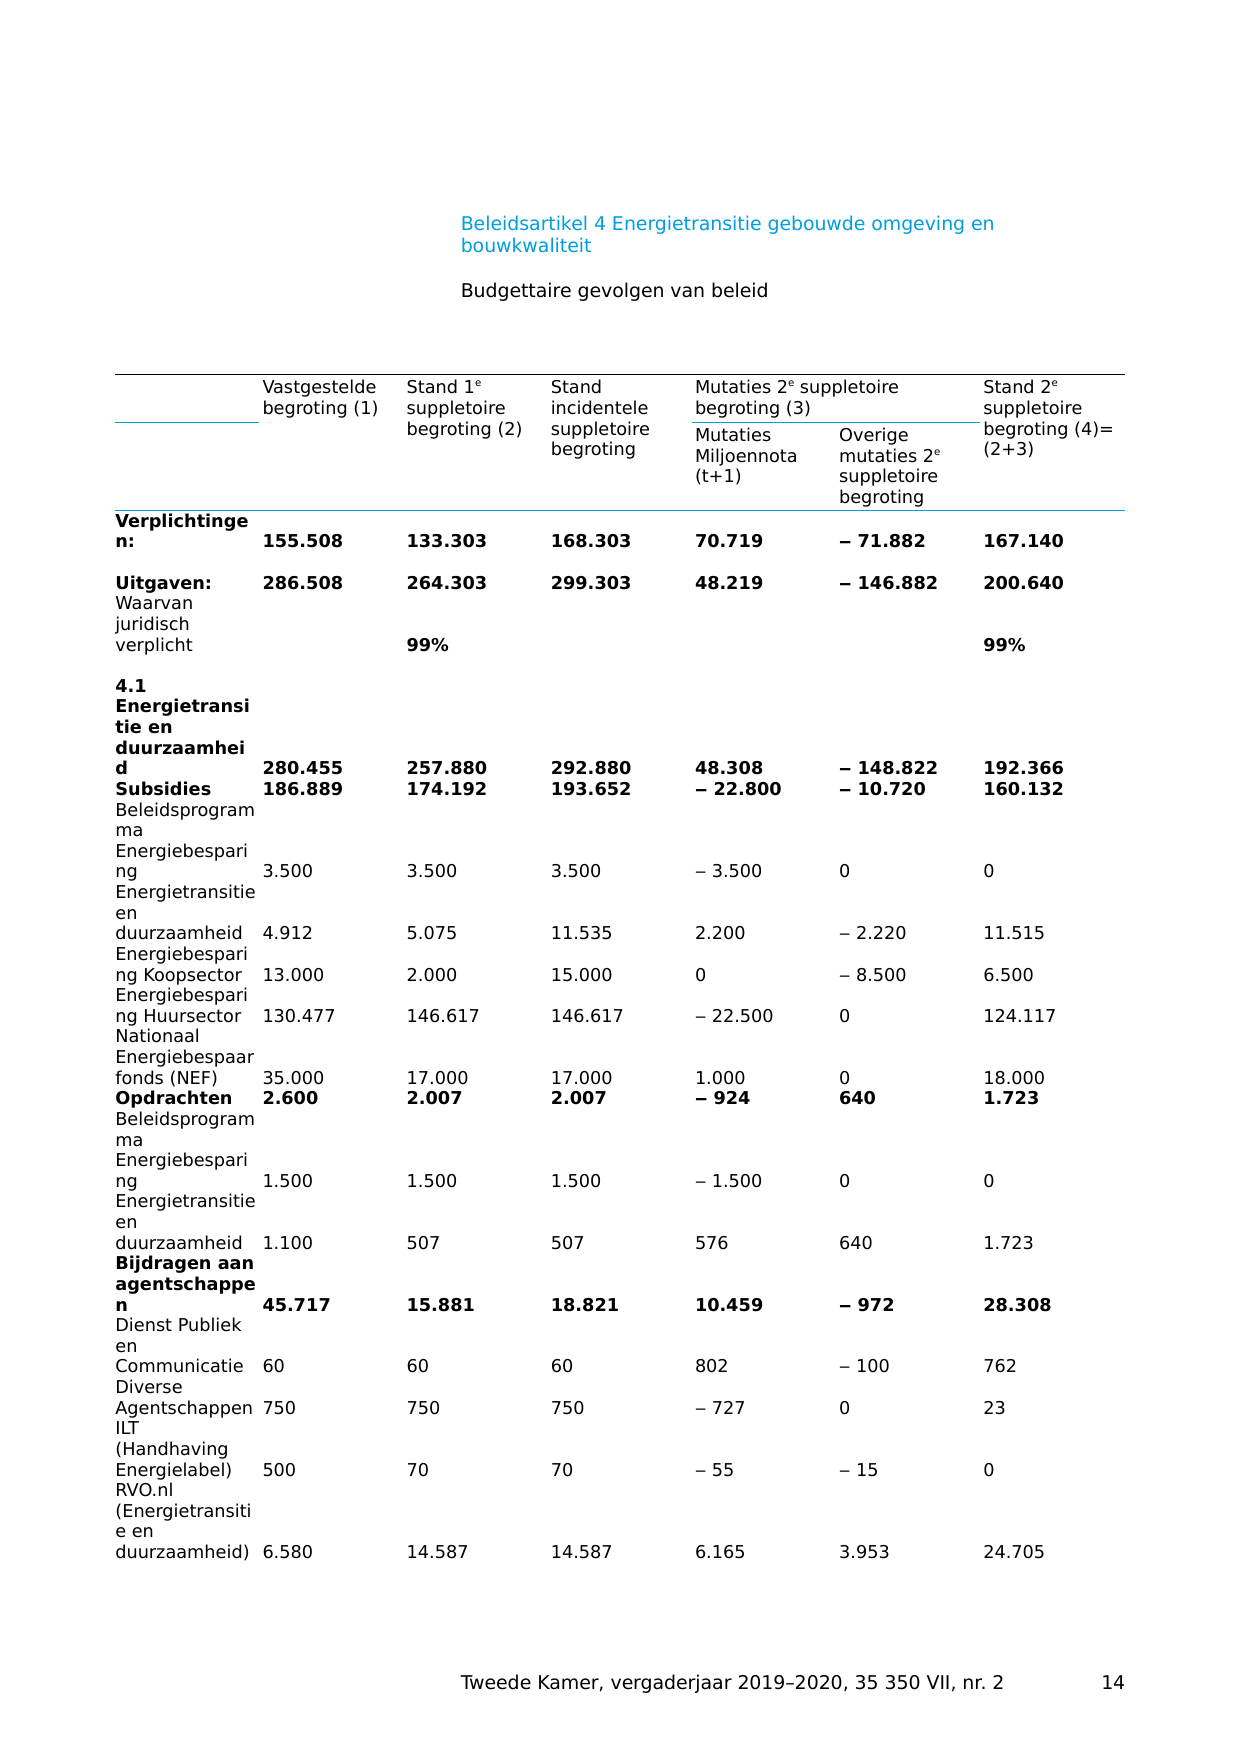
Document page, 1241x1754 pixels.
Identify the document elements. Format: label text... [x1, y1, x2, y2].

table_cell 3.953 [836, 1480, 980, 1563]
table_cell ‒ 972 [836, 1253, 980, 1315]
table_cell 2.007 [548, 1088, 692, 1109]
table_cell 1.723 [980, 1088, 1125, 1109]
table_cell 3.500 [404, 800, 548, 882]
table_cell 3.500 [548, 800, 692, 882]
table_cell 60 [259, 1315, 403, 1377]
table_cell 2.000 [404, 944, 548, 985]
table_cell Bijdragen aan agentschappen [115, 1253, 259, 1315]
table_cell 1.723 [980, 1191, 1125, 1253]
table_cell 168.303 [548, 511, 692, 552]
table_cell ‒ 3.500 [692, 800, 836, 882]
table_cell 500 [259, 1418, 403, 1480]
table_cell 14.587 [404, 1480, 548, 1563]
table_cell 0 [692, 944, 836, 985]
table_header Tabel 7 Budgettaire gevolgen van beleid art. 4 Energietransitie gebouwde omgeving en bouwkwaliteit (Tweede suppletoire begroting) (bedragen x € 1.000) [115, 326, 1125, 374]
table_cell 750 [259, 1377, 403, 1418]
table_cell 60 [404, 1315, 548, 1377]
table_cell Beleidsprogramma Energiebesparing [115, 800, 259, 882]
table_cell ‒ 22.500 [692, 985, 836, 1026]
table_cell Diverse Agentschappen [115, 1377, 259, 1418]
table_cell ‒ 148.822 [836, 676, 980, 779]
table_cell 35.000 [259, 1026, 403, 1088]
table_cell Dienst Publiek en Communicatie [115, 1315, 259, 1377]
table_cell 750 [548, 1377, 692, 1418]
table_cell 70 [548, 1418, 692, 1480]
table_cell 1.500 [548, 1109, 692, 1191]
table_cell Energiebesparing Koopsector [115, 944, 259, 985]
table_cell [692, 655, 836, 676]
table_cell [980, 655, 1125, 676]
table_cell Mutaties Miljoennota (t+1) [692, 423, 836, 510]
table_cell 2.600 [259, 1088, 403, 1109]
table_cell 640 [836, 1191, 980, 1253]
table_cell [836, 655, 980, 676]
table_cell Beleidsprogramma Energiebesparing [115, 1109, 259, 1191]
table_cell 18.821 [548, 1253, 692, 1315]
table_cell Opdrachten [115, 1088, 259, 1109]
table_cell Verplichtingen: [115, 511, 259, 552]
table_cell Subsidies [115, 779, 259, 799]
table_cell 576 [692, 1191, 836, 1253]
table_cell 640 [836, 1088, 980, 1109]
table_cell ‒ 15 [836, 1418, 980, 1480]
table_cell 507 [404, 1191, 548, 1253]
table_cell 17.000 [548, 1026, 692, 1088]
table_cell 70 [404, 1418, 548, 1480]
table_cell 1.100 [259, 1191, 403, 1253]
table_cell ‒ 100 [836, 1315, 980, 1377]
table_cell Vastgestelde begroting (1) [259, 375, 403, 510]
table_cell ‒ 71.882 [836, 511, 980, 552]
table_cell 45.717 [259, 1253, 403, 1315]
table_cell 186.889 [259, 779, 403, 799]
table_cell 130.477 [259, 985, 403, 1026]
table_cell 99% [980, 593, 1125, 655]
table_cell 24.705 [980, 1480, 1125, 1563]
table_cell 48.219 [692, 573, 836, 593]
table_cell [692, 552, 836, 573]
table_cell ILT (Handhaving Energielabel) [115, 1418, 259, 1480]
table_cell Energietransitie en duurzaamheid [115, 1191, 259, 1253]
table_cell 15.000 [548, 944, 692, 985]
table_cell 13.000 [259, 944, 403, 985]
table_cell 0 [836, 985, 980, 1026]
table_cell 11.515 [980, 882, 1125, 944]
table_cell Uitgaven: [115, 573, 259, 593]
table_cell 1.000 [692, 1026, 836, 1088]
table_cell ‒ 55 [692, 1418, 836, 1480]
table_cell 146.617 [404, 985, 548, 1026]
table_cell ‒ 22.800 [692, 779, 836, 799]
table_cell Energietransitie en duurzaamheid [115, 882, 259, 944]
table_cell Stand 2e suppletoire begroting (4)= (2+3) [980, 375, 1125, 510]
table_cell 23 [980, 1377, 1125, 1418]
table_cell [692, 593, 836, 655]
table_cell 507 [548, 1191, 692, 1253]
table_cell ‒ 10.720 [836, 779, 980, 799]
table_cell 28.308 [980, 1253, 1125, 1315]
table_cell Waarvan juridisch verplicht [115, 593, 259, 655]
table_cell 11.535 [548, 882, 692, 944]
table_cell 750 [404, 1377, 548, 1418]
table_cell [115, 423, 259, 510]
table_cell 0 [836, 1109, 980, 1191]
table_cell 280.455 [259, 676, 403, 779]
table_cell 3.500 [259, 800, 403, 882]
table_cell [259, 552, 403, 573]
table_cell [259, 655, 403, 676]
table_cell 0 [980, 800, 1125, 882]
table_cell Nationaal Energiebespaarfonds (NEF) [115, 1026, 259, 1088]
title Budgettaire gevolgen van beleid [461, 280, 1125, 302]
table_cell ‒ 146.882 [836, 573, 980, 593]
table_cell [404, 655, 548, 676]
table_cell 6.580 [259, 1480, 403, 1563]
table_cell 17.000 [404, 1026, 548, 1088]
table_cell 4.912 [259, 882, 403, 944]
table_cell 5.075 [404, 882, 548, 944]
table_cell Mutaties 2e suppletoire begroting (3) [692, 375, 980, 421]
table_cell [115, 375, 259, 421]
table_cell 174.192 [404, 779, 548, 799]
table_cell 1.500 [404, 1109, 548, 1191]
table_cell Overige mutaties 2e suppletoire begroting [836, 423, 980, 510]
table_cell 257.880 [404, 676, 548, 779]
table_cell 762 [980, 1315, 1125, 1377]
table_cell [980, 552, 1125, 573]
table_cell RVO.nl (Energietransitie en duurzaamheid) [115, 1480, 259, 1563]
table_cell 146.617 [548, 985, 692, 1026]
table_cell 0 [836, 800, 980, 882]
table_cell [404, 552, 548, 573]
table_cell [836, 552, 980, 573]
table_cell 0 [836, 1026, 980, 1088]
table_cell 299.303 [548, 573, 692, 593]
table_cell 15.881 [404, 1253, 548, 1315]
table_cell 286.508 [259, 573, 403, 593]
table_cell ‒ 8.500 [836, 944, 980, 985]
table_cell ‒ 2.220 [836, 882, 980, 944]
table_cell Stand 1e suppletoire begroting (2) [404, 375, 548, 510]
table_cell 264.303 [404, 573, 548, 593]
table_cell 70.719 [692, 511, 836, 552]
table_cell 133.303 [404, 511, 548, 552]
table_cell [548, 655, 692, 676]
table_cell 155.508 [259, 511, 403, 552]
table_cell Energiebesparing Huursector [115, 985, 259, 1026]
table_cell 192.366 [980, 676, 1125, 779]
table_cell 6.500 [980, 944, 1125, 985]
table_cell [548, 552, 692, 573]
table_cell [836, 593, 980, 655]
table_cell 802 [692, 1315, 836, 1377]
table_cell 60 [548, 1315, 692, 1377]
table_cell 2.007 [404, 1088, 548, 1109]
table_cell 124.117 [980, 985, 1125, 1026]
table_cell ‒ 1.500 [692, 1109, 836, 1191]
table_cell ‒ 727 [692, 1377, 836, 1418]
table_cell 200.640 [980, 573, 1125, 593]
table_cell Stand incidentele suppletoire begroting [548, 375, 692, 510]
table_cell [548, 593, 692, 655]
table_cell 14.587 [548, 1480, 692, 1563]
table_cell [259, 593, 403, 655]
table_cell 6.165 [692, 1480, 836, 1563]
table_cell 0 [836, 1377, 980, 1418]
table_cell 292.880 [548, 676, 692, 779]
table_cell 160.132 [980, 779, 1125, 799]
table_cell ‒ 924 [692, 1088, 836, 1109]
table_cell 193.652 [548, 779, 692, 799]
table_cell 0 [980, 1418, 1125, 1480]
table_cell 10.459 [692, 1253, 836, 1315]
table_cell [115, 552, 259, 573]
table_cell 1.500 [259, 1109, 403, 1191]
table_cell 48.308 [692, 676, 836, 779]
table_cell 4.1 Energietransitie en duurzaamheid [115, 676, 259, 779]
table_cell 0 [980, 1109, 1125, 1191]
table_cell 99% [404, 593, 548, 655]
table_cell 18.000 [980, 1026, 1125, 1088]
table_cell 2.200 [692, 882, 836, 944]
table_cell 167.140 [980, 511, 1125, 552]
table_cell [115, 655, 259, 676]
title Beleidsartikel 4 Energietransitie gebouwde omgeving en bouwkwaliteit [461, 213, 1125, 257]
